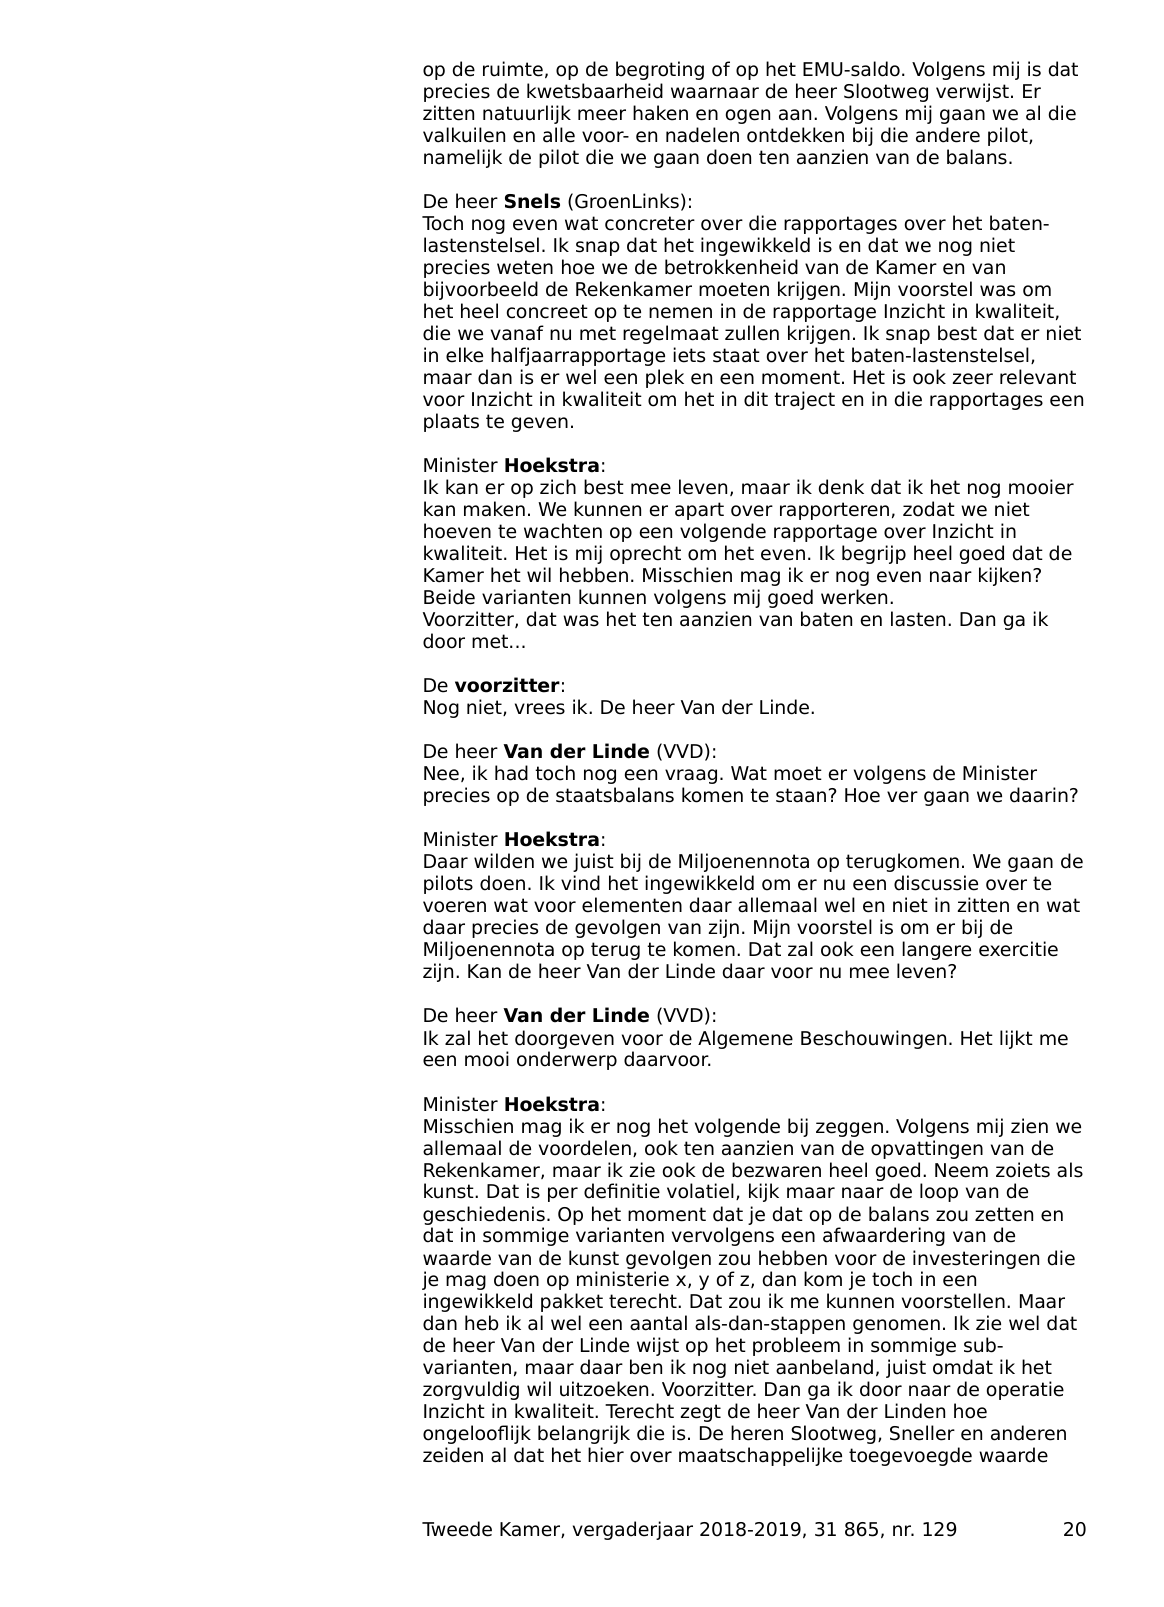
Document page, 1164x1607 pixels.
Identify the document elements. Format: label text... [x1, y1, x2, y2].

text op de ruimte, op de begroting of op het EMU-saldo. Volgens mij is dat precies de kwetsbaarheid waarnaar de heer Slootweg verwijst. Er zitten natuurlijk meer haken en ogen aan. Volgens mij gaan we al die valkuilen en alle voor- en nadelen ontdekken bij die andere pilot, namelijk de pilot die we gaan doen ten aanzien van de balans. [422, 59, 1087, 169]
text De heer Snels (GroenLinks): [422, 191, 1087, 213]
text Toch nog even wat concreter over die rapportages over het baten-lastenstelsel. Ik snap dat het ingewikkeld is en dat we nog niet precies weten hoe we de betrokkenheid van de Kamer en van bijvoorbeeld de Rekenkamer moeten krijgen. Mijn voorstel was om het heel concreet op te nemen in de rapportage Inzicht in kwaliteit, die we vanaf nu met regelmaat zullen krijgen. Ik snap best dat er niet in elke halfjaarrapportage iets staat over het baten-lastenstelsel, maar dan is er wel een plek en een moment. Het is ook zeer relevant voor Inzicht in kwaliteit om het in dit traject en in die rapportages een plaats te geven. [422, 213, 1087, 433]
text Ik kan er op zich best mee leven, maar ik denk dat ik het nog mooier kan maken. We kunnen er apart over rapporteren, zodat we niet hoeven te wachten op een volgende rapportage over Inzicht in kwaliteit. Het is mij oprecht om het even. Ik begrijp heel goed dat de Kamer het wil hebben. Misschien mag ik er nog even naar kijken? Beide varianten kunnen volgens mij goed werken. [422, 477, 1087, 609]
text Misschien mag ik er nog het volgende bij zeggen. Volgens mij zien we allemaal de voordelen, ook ten aanzien van de opvattingen van de Rekenkamer, maar ik zie ook de bezwaren heel goed. Neem zoiets als kunst. Dat is per definitie volatiel, kijk maar naar de loop van de geschiedenis. Op het moment dat je dat op de balans zou zetten en dat in sommige varianten vervolgens een afwaardering van de waarde van de kunst gevolgen zou hebben voor de investeringen die je mag doen op ministerie x, y of z, dan kom je toch in een ingewikkeld pakket terecht. Dat zou ik me kunnen voorstellen. Maar dan heb ik al wel een aantal als-dan-stappen genomen. Ik zie wel dat de heer Van der Linde wijst op het probleem in sommige sub-varianten, maar daar ben ik nog niet aanbeland, juist omdat ik het zorgvuldig wil uitzoeken. Voorzitter. Dan ga ik door naar de operatie Inzicht in kwaliteit. Terecht zegt de heer Van der Linden hoe ongelooflijk belangrijk die is. De heren Slootweg, Sneller en anderen zeiden al dat het hier over maatschappelijke toegevoegde waarde [422, 1116, 1087, 1467]
text Minister Hoekstra: [422, 829, 1087, 851]
text Nee, ik had toch nog een vraag. Wat moet er volgens de Minister precies op de staatsbalans komen te staan? Hoe ver gaan we daarin? [422, 763, 1087, 807]
text Voorzitter, dat was het ten aanzien van baten en lasten. Dan ga ik door met... [422, 609, 1087, 653]
text Nog niet, vrees ik. De heer Van der Linde. [422, 697, 1087, 719]
text De heer Van der Linde (VVD): [422, 741, 1087, 763]
text Minister Hoekstra: [422, 455, 1087, 477]
text De heer Van der Linde (VVD): [422, 1005, 1087, 1027]
text Minister Hoekstra: [422, 1093, 1087, 1116]
text Daar wilden we juist bij de Miljoenennota op terugkomen. We gaan de pilots doen. Ik vind het ingewikkeld om er nu een discussie over te voeren wat voor elementen daar allemaal wel en niet in zitten en wat daar precies de gevolgen van zijn. Mijn voorstel is om er bij de Miljoenennota op terug te komen. Dat zal ook een langere exercitie zijn. Kan de heer Van der Linde daar voor nu mee leven? [422, 851, 1087, 983]
text De voorzitter: [422, 675, 1087, 697]
text Ik zal het doorgeven voor de Algemene Beschouwingen. Het lijkt me een mooi onderwerp daarvoor. [422, 1027, 1087, 1071]
